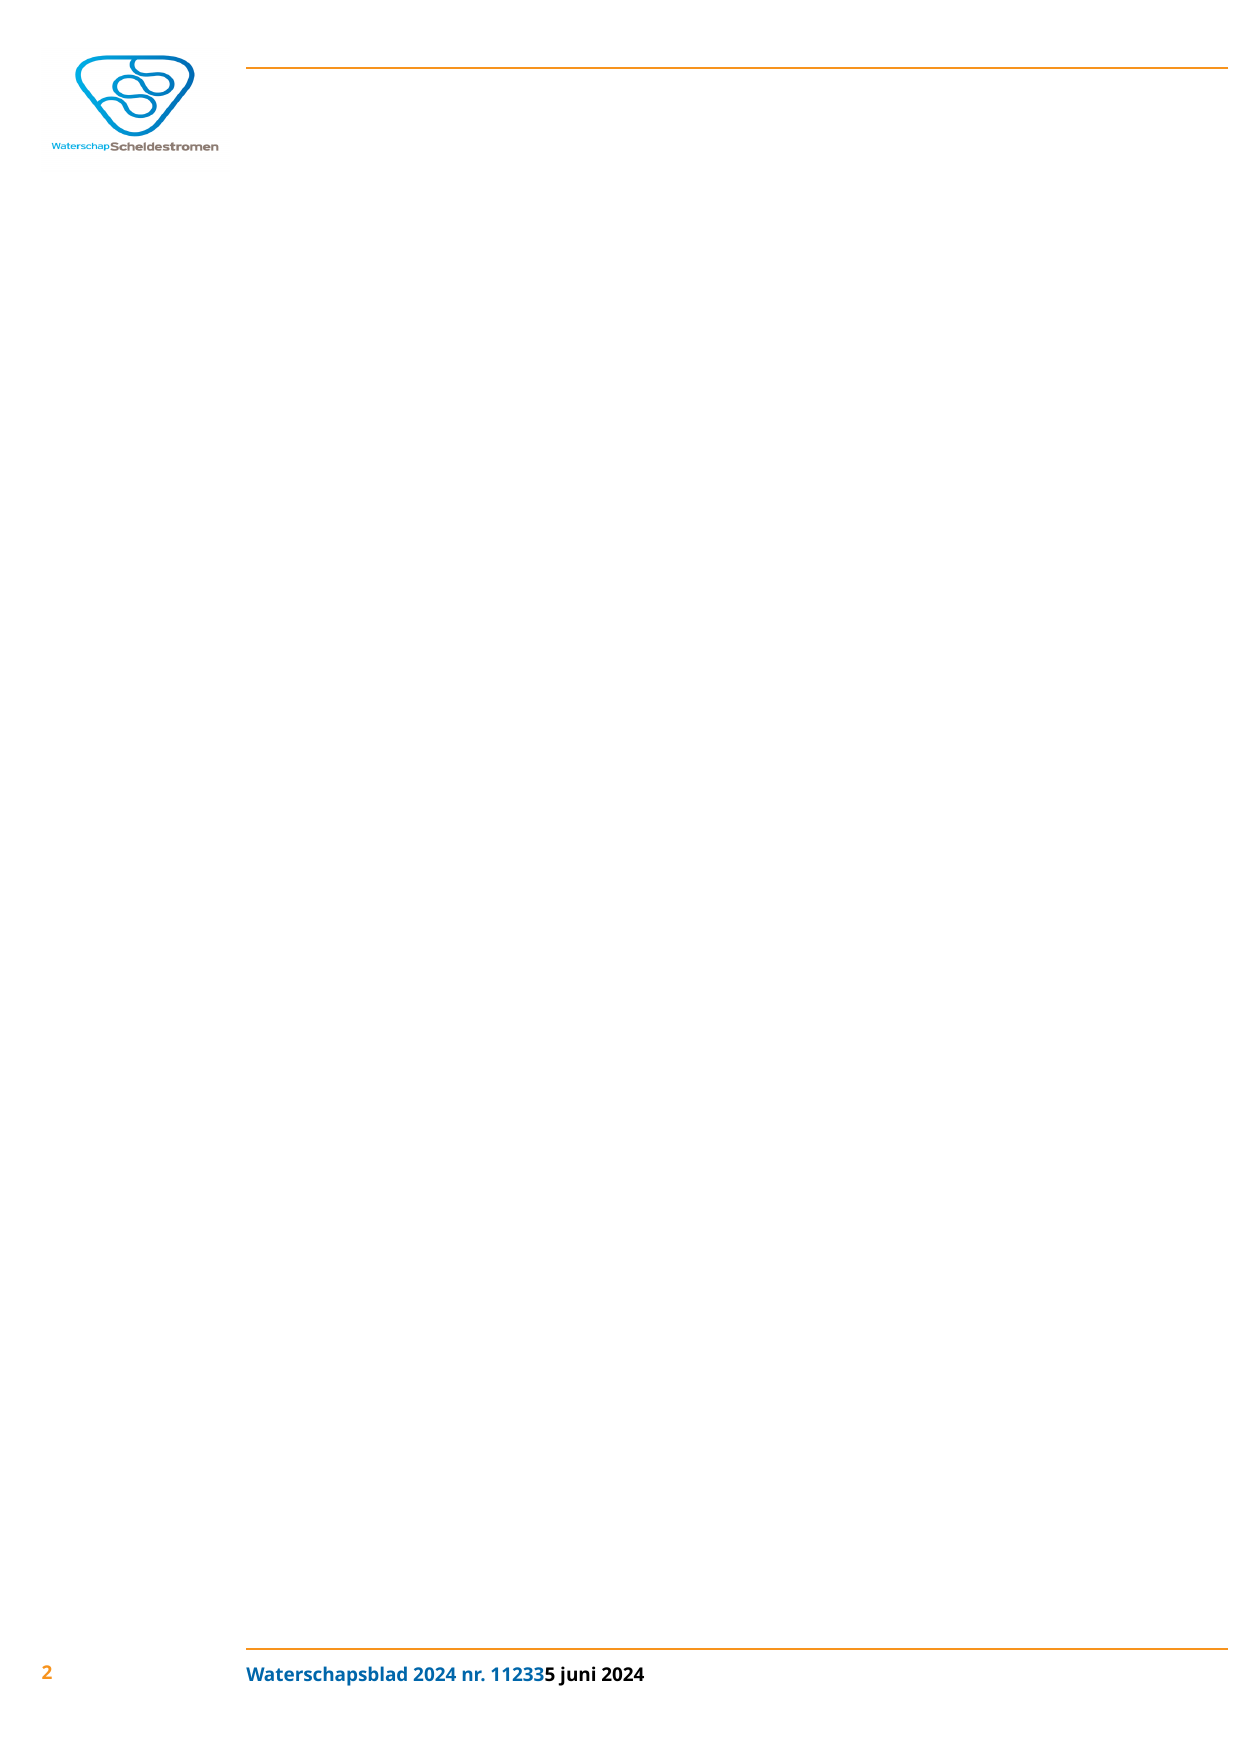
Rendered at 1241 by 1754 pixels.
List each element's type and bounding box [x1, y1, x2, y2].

picture [41, 47, 231, 172]
